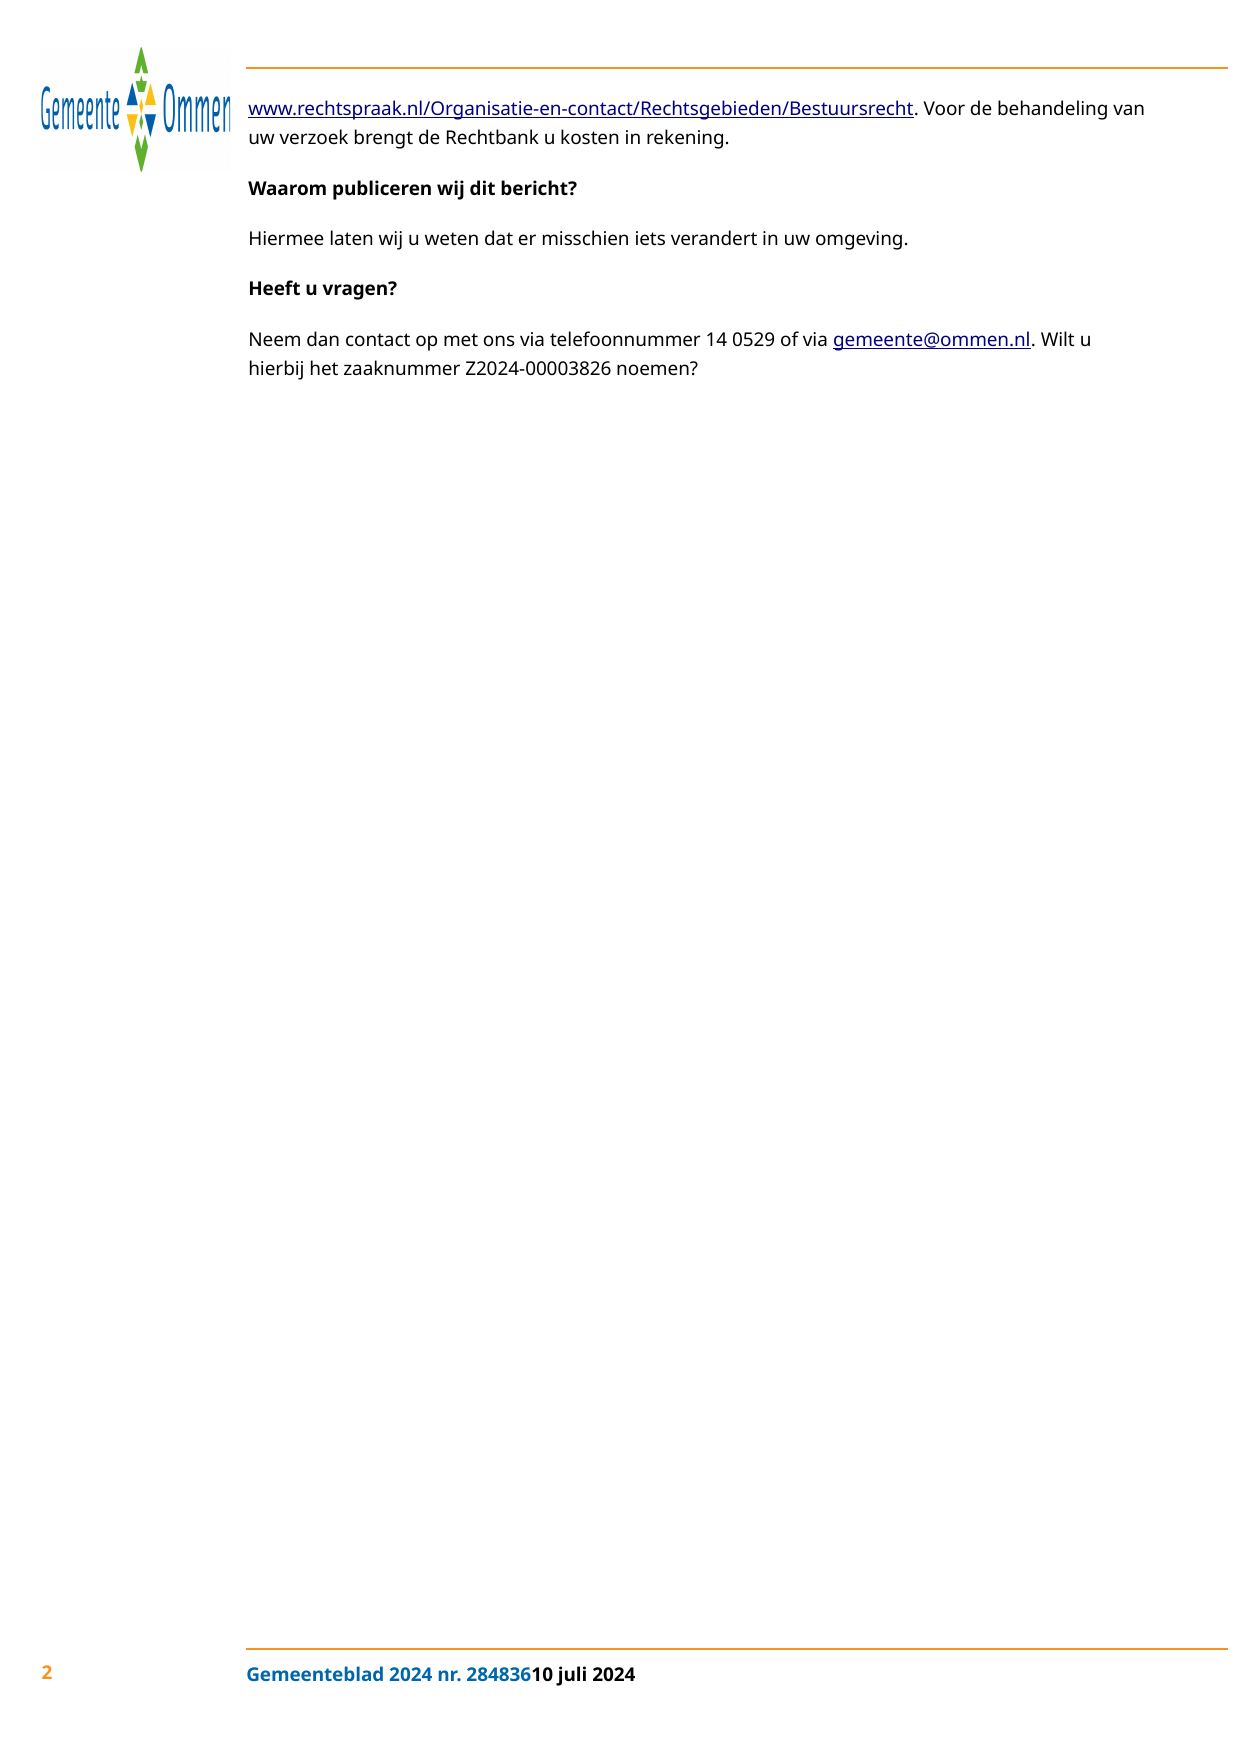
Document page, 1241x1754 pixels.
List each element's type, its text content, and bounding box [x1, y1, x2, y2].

text Neem dan contact op met ons via telefoonnummer 14 0529 of via gemeente@ommen.nl. Wilt u hierbij het zaaknummer Z2024-00003826 noemen? [248, 326, 1152, 381]
text Waarom publiceren wij dit bericht? [248, 175, 1152, 201]
text www.rechtspraak.nl/Organisatie-en-contact/Rechtsgebieden/Bestuursrecht. Voor de behandeling van uw verzoek brengt de Rechtbank u kosten in rekening. [248, 95, 1152, 150]
text Heeft u vragen? [248, 276, 1152, 301]
picture [41, 47, 231, 172]
text Hiermee laten wij u weten dat er misschien iets verandert in uw omgeving. [248, 225, 1152, 251]
